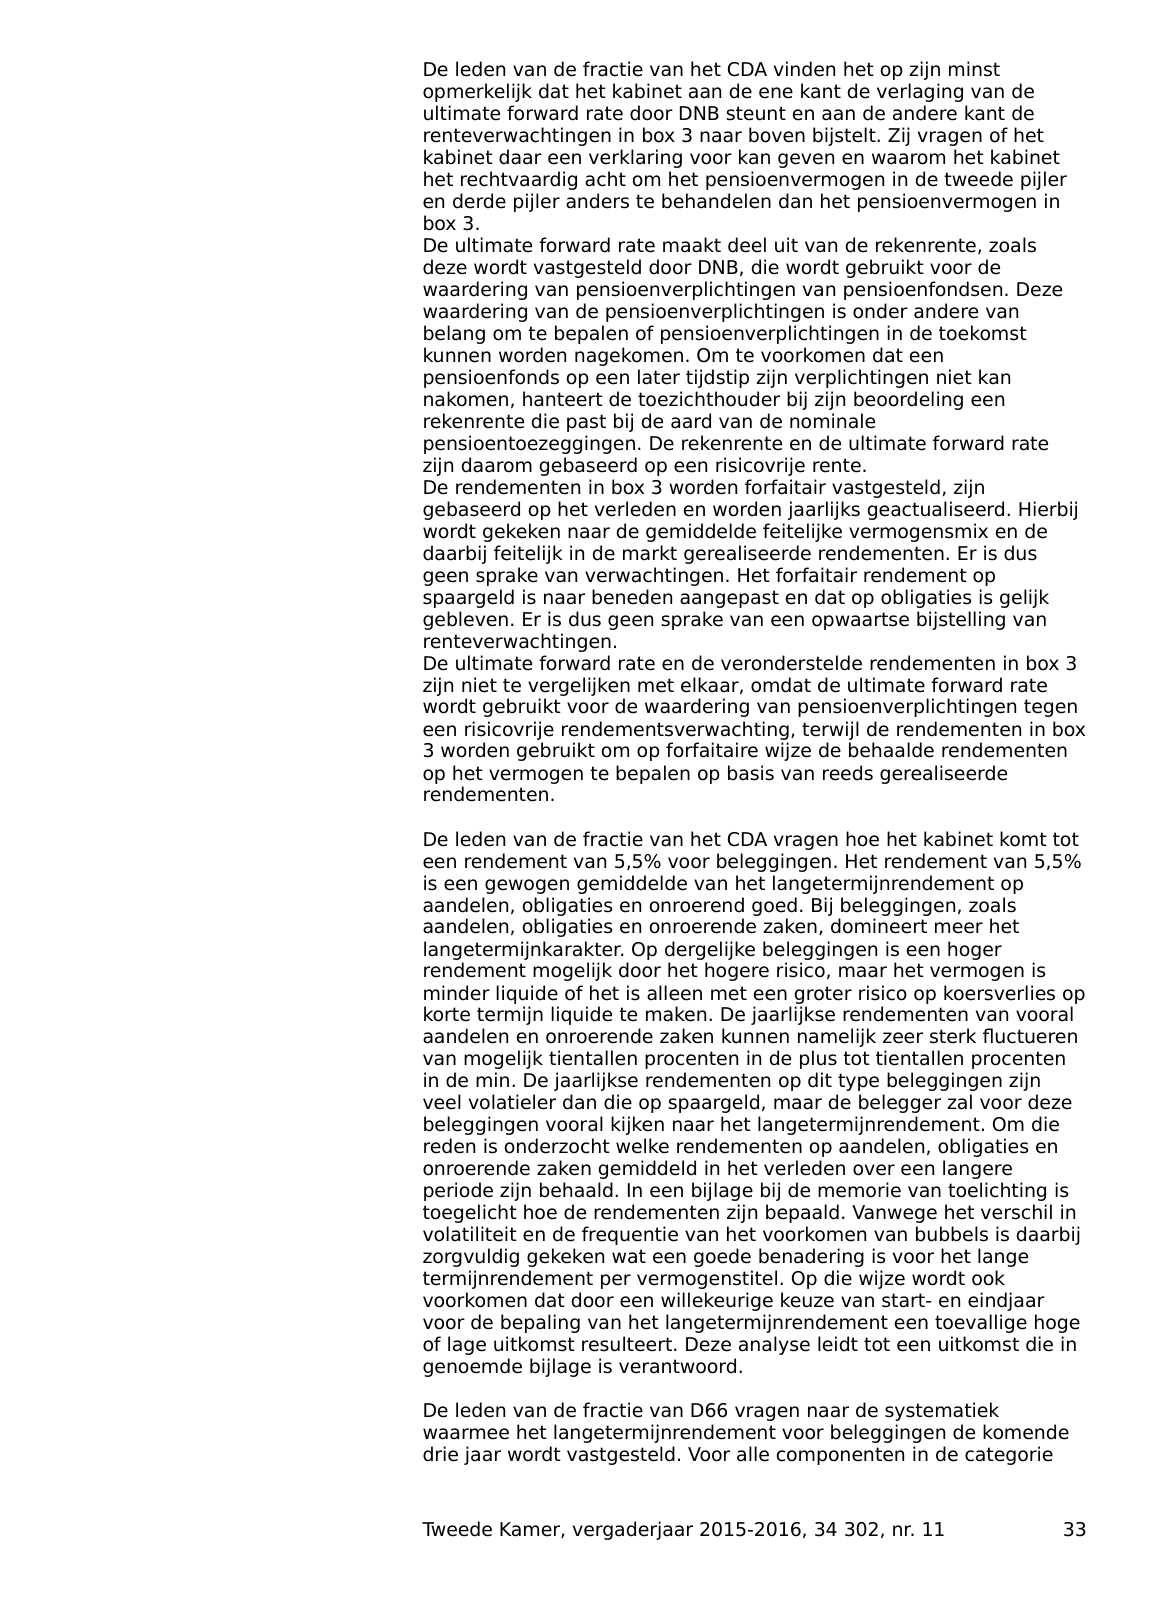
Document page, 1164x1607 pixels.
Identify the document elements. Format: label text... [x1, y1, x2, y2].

text De leden van de fractie van het CDA vragen hoe het kabinet komt tot een rendement van 5,5% voor beleggingen. Het rendement van 5,5% is een gewogen gemiddelde van het langetermijnrendement op aandelen, obligaties en onroerend goed. Bij beleggingen, zoals aandelen, obligaties en onroerende zaken, domineert meer het langetermijnkarakter. Op dergelijke beleggingen is een hoger rendement mogelijk door het hogere risico, maar het vermogen is minder liquide of het is alleen met een groter risico op koersverlies op korte termijn liquide te maken. De jaarlijkse rendementen van vooral aandelen en onroerende zaken kunnen namelijk zeer sterk fluctueren van mogelijk tientallen procenten in de plus tot tientallen procenten in de min. De jaarlijkse rendementen op dit type beleggingen zijn veel volatieler dan die op spaargeld, maar de belegger zal voor deze beleggingen vooral kijken naar het langetermijnrendement. Om die reden is onderzocht welke rendementen op aandelen, obligaties en onroerende zaken gemiddeld in het verleden over een langere periode zijn behaald. In een bijlage bij de memorie van toelichting is toegelicht hoe de rendementen zijn bepaald. Vanwege het verschil in volatiliteit en de frequentie van het voorkomen van bubbels is daarbij zorgvuldig gekeken wat een goede benadering is voor het lange termijnrendement per vermogenstitel. Op die wijze wordt ook voorkomen dat door een willekeurige keuze van start- en eindjaar voor de bepaling van het langetermijnrendement een toevallige hoge of lage uitkomst resulteert. Deze analyse leidt tot een uitkomst die in genoemde bijlage is verantwoord. [422, 828, 1087, 1378]
text De rendementen in box 3 worden forfaitair vastgesteld, zijn gebaseerd op het verleden en worden jaarlijks geactualiseerd. Hierbij wordt gekeken naar de gemiddelde feitelijke vermogensmix en de daarbij feitelijk in de markt gerealiseerde rendementen. Er is dus geen sprake van verwachtingen. Het forfaitair rendement op spaargeld is naar beneden aangepast en dat op obligaties is gelijk gebleven. Er is dus geen sprake van een opwaartse bijstelling van renteverwachtingen. [422, 477, 1087, 652]
text De ultimate forward rate maakt deel uit van de rekenrente, zoals deze wordt vastgesteld door DNB, die wordt gebruikt voor de waardering van pensioenverplichtingen van pensioenfondsen. Deze waardering van de pensioenverplichtingen is onder andere van belang om te bepalen of pensioenverplichtingen in de toekomst kunnen worden nagekomen. Om te voorkomen dat een pensioenfonds op een later tijdstip zijn verplichtingen niet kan nakomen, hanteert de toezichthouder bij zijn beoordeling een rekenrente die past bij de aard van de nominale pensioentoezeggingen. De rekenrente en de ultimate forward rate zijn daarom gebaseerd op een risicovrije rente. [422, 235, 1087, 477]
text De leden van de fractie van D66 vragen naar de systematiek waarmee het langetermijnrendement voor beleggingen de komende drie jaar wordt vastgesteld. Voor alle componenten in de categorie [422, 1400, 1087, 1466]
text De ultimate forward rate en de veronderstelde rendementen in box 3 zijn niet te vergelijken met elkaar, omdat de ultimate forward rate wordt gebruikt voor de waardering van pensioenverplichtingen tegen een risicovrije rendementsverwachting, terwijl de rendementen in box 3 worden gebruikt om op forfaitaire wijze de behaalde rendementen op het vermogen te bepalen op basis van reeds gerealiseerde rendementen. [422, 652, 1087, 806]
text De leden van de fractie van het CDA vinden het op zijn minst opmerkelijk dat het kabinet aan de ene kant de verlaging van de ultimate forward rate door DNB steunt en aan de andere kant de renteverwachtingen in box 3 naar boven bijstelt. Zij vragen of het kabinet daar een verklaring voor kan geven en waarom het kabinet het rechtvaardig acht om het pensioenvermogen in de tweede pijler en derde pijler anders te behandelen dan het pensioenvermogen in box 3. [422, 59, 1087, 235]
